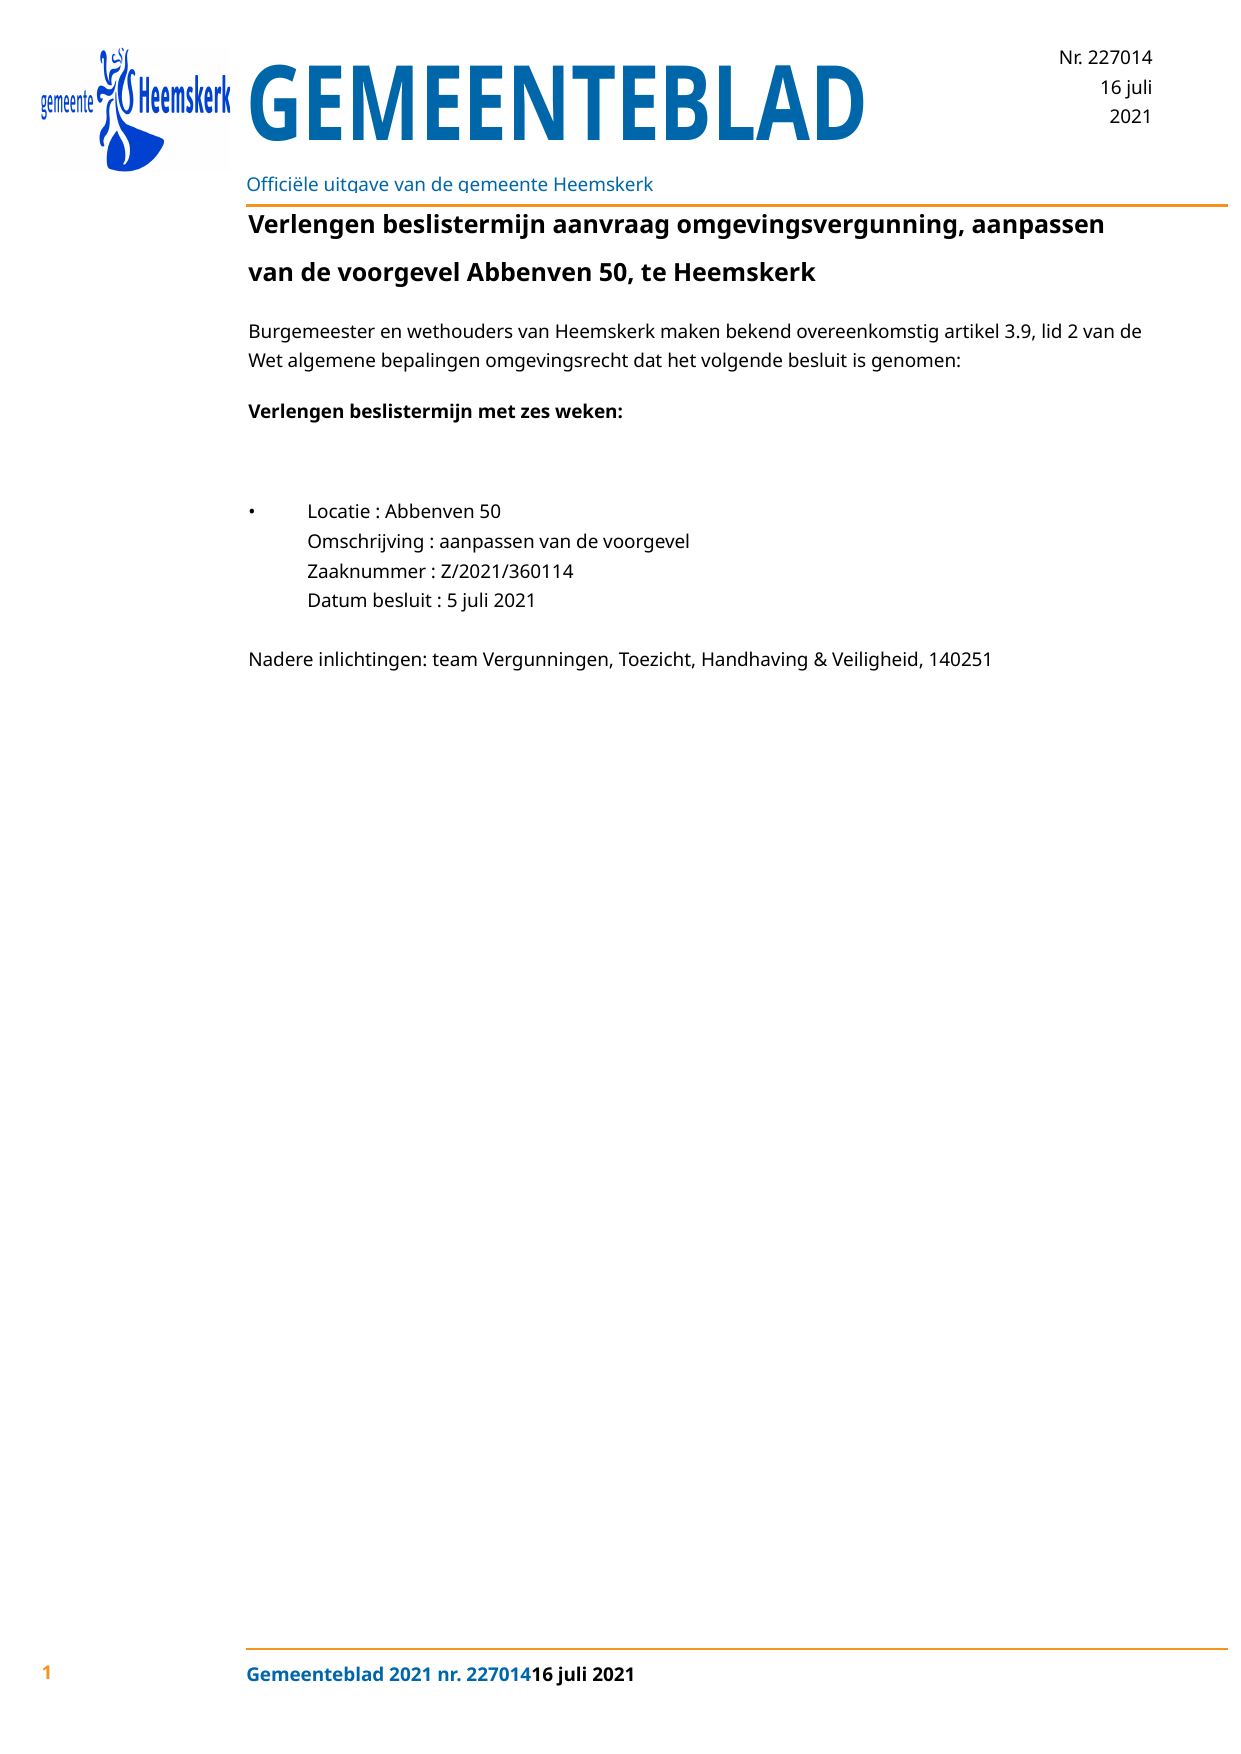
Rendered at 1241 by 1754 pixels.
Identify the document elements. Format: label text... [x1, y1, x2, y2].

list Locatie : Abbenven 50 [248, 499, 1152, 524]
list Omschrijving : aanpassen van de voorgevel [248, 528, 1152, 554]
list Datum besluit : 5 juli 2021 [248, 587, 1152, 613]
list Zaaknummer : Z/2021/360114 [248, 558, 1152, 584]
text Nadere inlichtingen: team Vergunningen, Toezicht, Handhaving & Veiligheid, 140251 [248, 647, 1152, 672]
picture [41, 47, 231, 172]
text Verlengen beslistermijn met zes weken: [248, 398, 1152, 424]
text Verlengen beslistermijn aanvraag omgevingsvergunning, aanpassen van de voorgevel Abbenven 50, te Heemskerk [248, 207, 1152, 288]
text Burgemeester en wethouders van Heemskerk maken bekend overeenkomstig artikel 3.9, lid 2 van de Wet algemene bepalingen omgevingsrecht dat het volgende besluit is genomen: [248, 318, 1152, 373]
